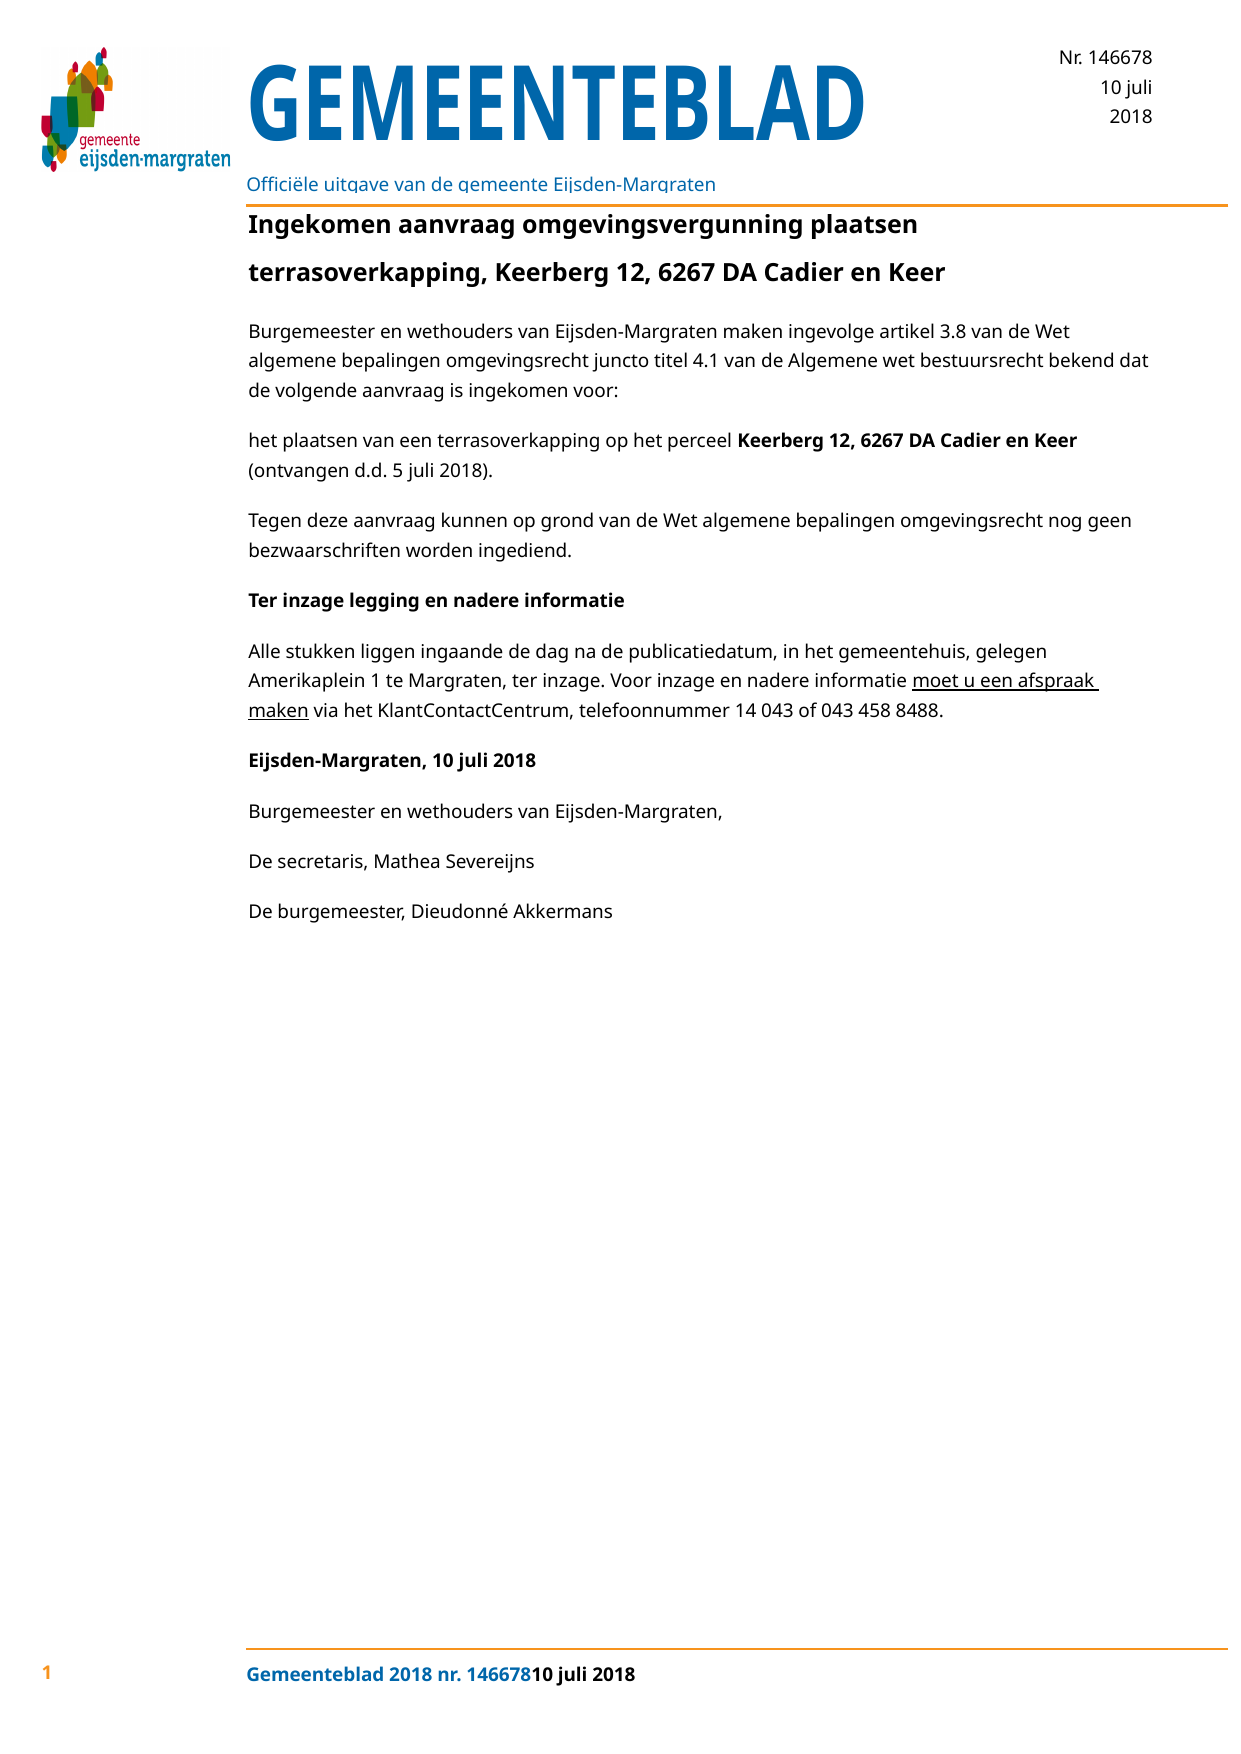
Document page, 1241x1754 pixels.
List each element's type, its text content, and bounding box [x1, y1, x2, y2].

text Tegen deze aanvraag kunnen op grond van de Wet algemene bepalingen omgevingsrecht nog geen bezwaarschriften worden ingediend. [248, 507, 1152, 563]
text het plaatsen van een terrasoverkapping op het perceel Keerberg 12, 6267 DA Cadier en Keer (ontvangen d.d. 5 juli 2018). [248, 427, 1152, 483]
text Alle stukken liggen ingaande de dag na de publicatiedatum, in het gemeentehuis, gelegen Amerikaplein 1 te Margraten, ter inzage. Voor inzage en nadere informatie moet u een afspraak maken via het KlantContactCentrum, telefoonnummer 14 043 of 043 458 8488. [248, 638, 1152, 723]
text Ingekomen aanvraag omgevingsvergunning plaatsen terrasoverkapping, Keerberg 12, 6267 DA Cadier en Keer [248, 207, 1152, 288]
text Eijsden-Margraten, 10 juli 2018 [248, 747, 1152, 773]
text De secretaris, Mathea Severeijns [248, 848, 1152, 874]
text Burgemeester en wethouders van Eijsden-Margraten maken ingevolge artikel 3.8 van de Wet algemene bepalingen omgevingsrecht juncto titel 4.1 van de Algemene wet bestuursrecht bekend dat de volgende aanvraag is ingekomen voor: [248, 318, 1152, 403]
text De burgemeester, Dieudonné Akkermans [248, 899, 1152, 924]
picture [41, 47, 231, 172]
text Ter inzage legging en nadere informatie [248, 587, 1152, 613]
text Burgemeester en wethouders van Eijsden-Margraten, [248, 798, 1152, 824]
